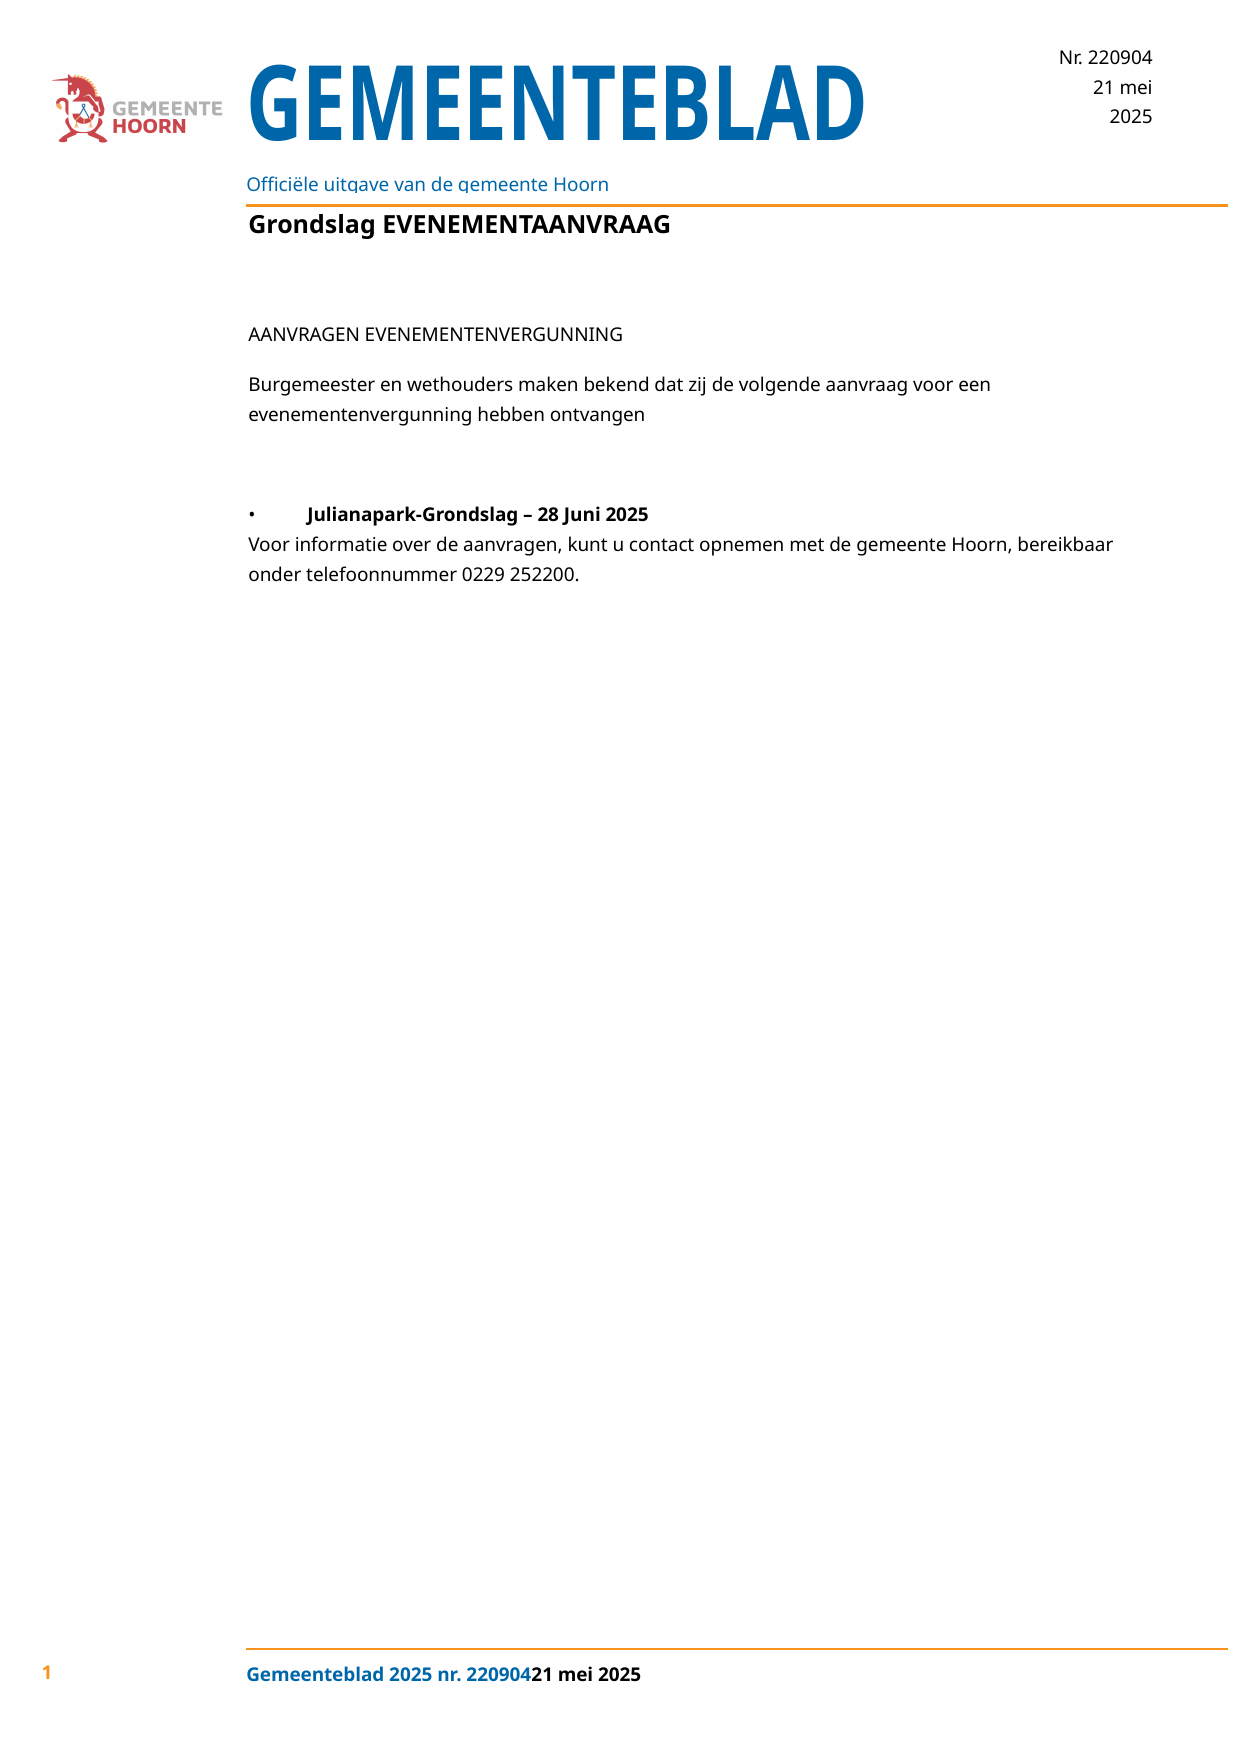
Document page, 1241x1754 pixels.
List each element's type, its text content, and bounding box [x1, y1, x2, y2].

text Voor informatie over de aanvragen, kunt u contact opnemen met de gemeente Hoorn, bereikbaar onder telefoonnummer 0229 252200. [248, 531, 1152, 586]
list Julianapark-Grondslag – 28 Juni 2025 [248, 502, 1152, 527]
picture [41, 47, 231, 172]
text AANVRAGEN EVENEMENTENVERGUNNING [248, 321, 1152, 346]
text Burgemeester en wethouders maken bekend dat zij de volgende aanvraag voor een evenementenvergunning hebben ontvangen [248, 371, 1152, 426]
text Grondslag EVENEMENTAANVRAAG [248, 207, 1152, 241]
